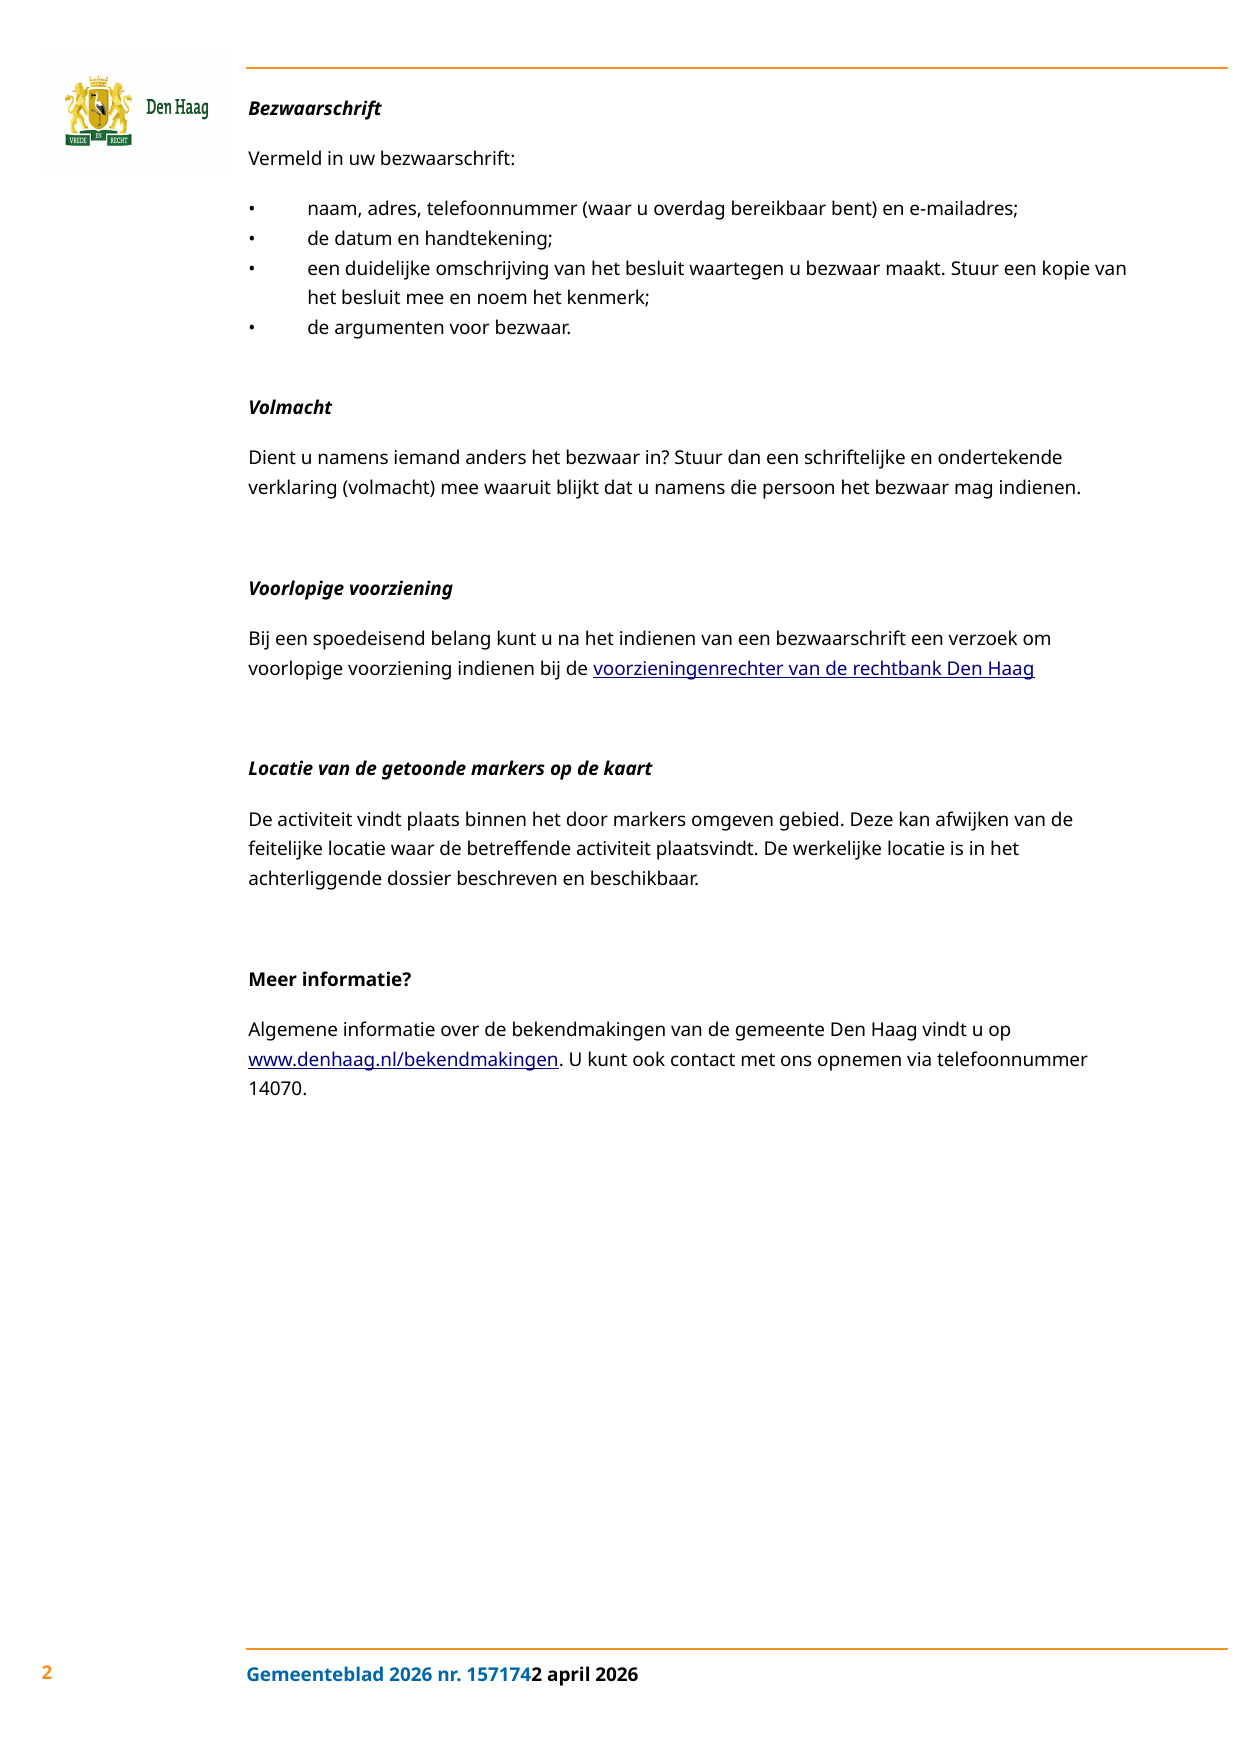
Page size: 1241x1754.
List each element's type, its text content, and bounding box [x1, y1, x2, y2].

text De activiteit vindt plaats binnen het door markers omgeven gebied. Deze kan afwijken van de feitelijke locatie waar de betreffende activiteit plaatsvindt. De werkelijke locatie is in het achterliggende dossier beschreven en beschikbaar. [248, 806, 1152, 891]
picture [41, 47, 231, 172]
text Dient u namens iemand anders het bezwaar in? Stuur dan een schriftelijke en ondertekende verklaring (volmacht) mee waaruit blijkt dat u namens die persoon het bezwaar mag indienen. [248, 444, 1152, 500]
text Meer informatie? [248, 966, 1152, 992]
text Voorlopige voorziening [248, 575, 1152, 601]
list naam, adres, telefoonnummer (waar u overdag bereikbaar bent) en e-mailadres; [248, 196, 1152, 221]
text Vermeld in uw bezwaarschrift: [248, 145, 1152, 171]
text Algemene informatie over de bekendmakingen van de gemeente Den Haag vindt u op www.denhaag.nl/bekendmakingen. U kunt ook contact met ons opnemen via telefoonnummer 14070. [248, 1016, 1152, 1101]
text Bezwaarschrift [248, 95, 1152, 121]
list de argumenten voor bezwaar. [248, 314, 1152, 340]
list de datum en handtekening; [248, 225, 1152, 251]
list een duidelijke omschrijving van het besluit waartegen u bezwaar maakt. Stuur een kopie van het besluit mee en noem het kenmerk; [248, 255, 1152, 310]
text Locatie van de getoonde markers op de kaart [248, 756, 1152, 781]
text Volmacht [248, 394, 1152, 420]
text Bij een spoedeisend belang kunt u na het indienen van een bezwaarschrift een verzoek om voorlopige voorziening indienen bij de voorzieningenrechter van de rechtbank Den Haag [248, 625, 1152, 681]
